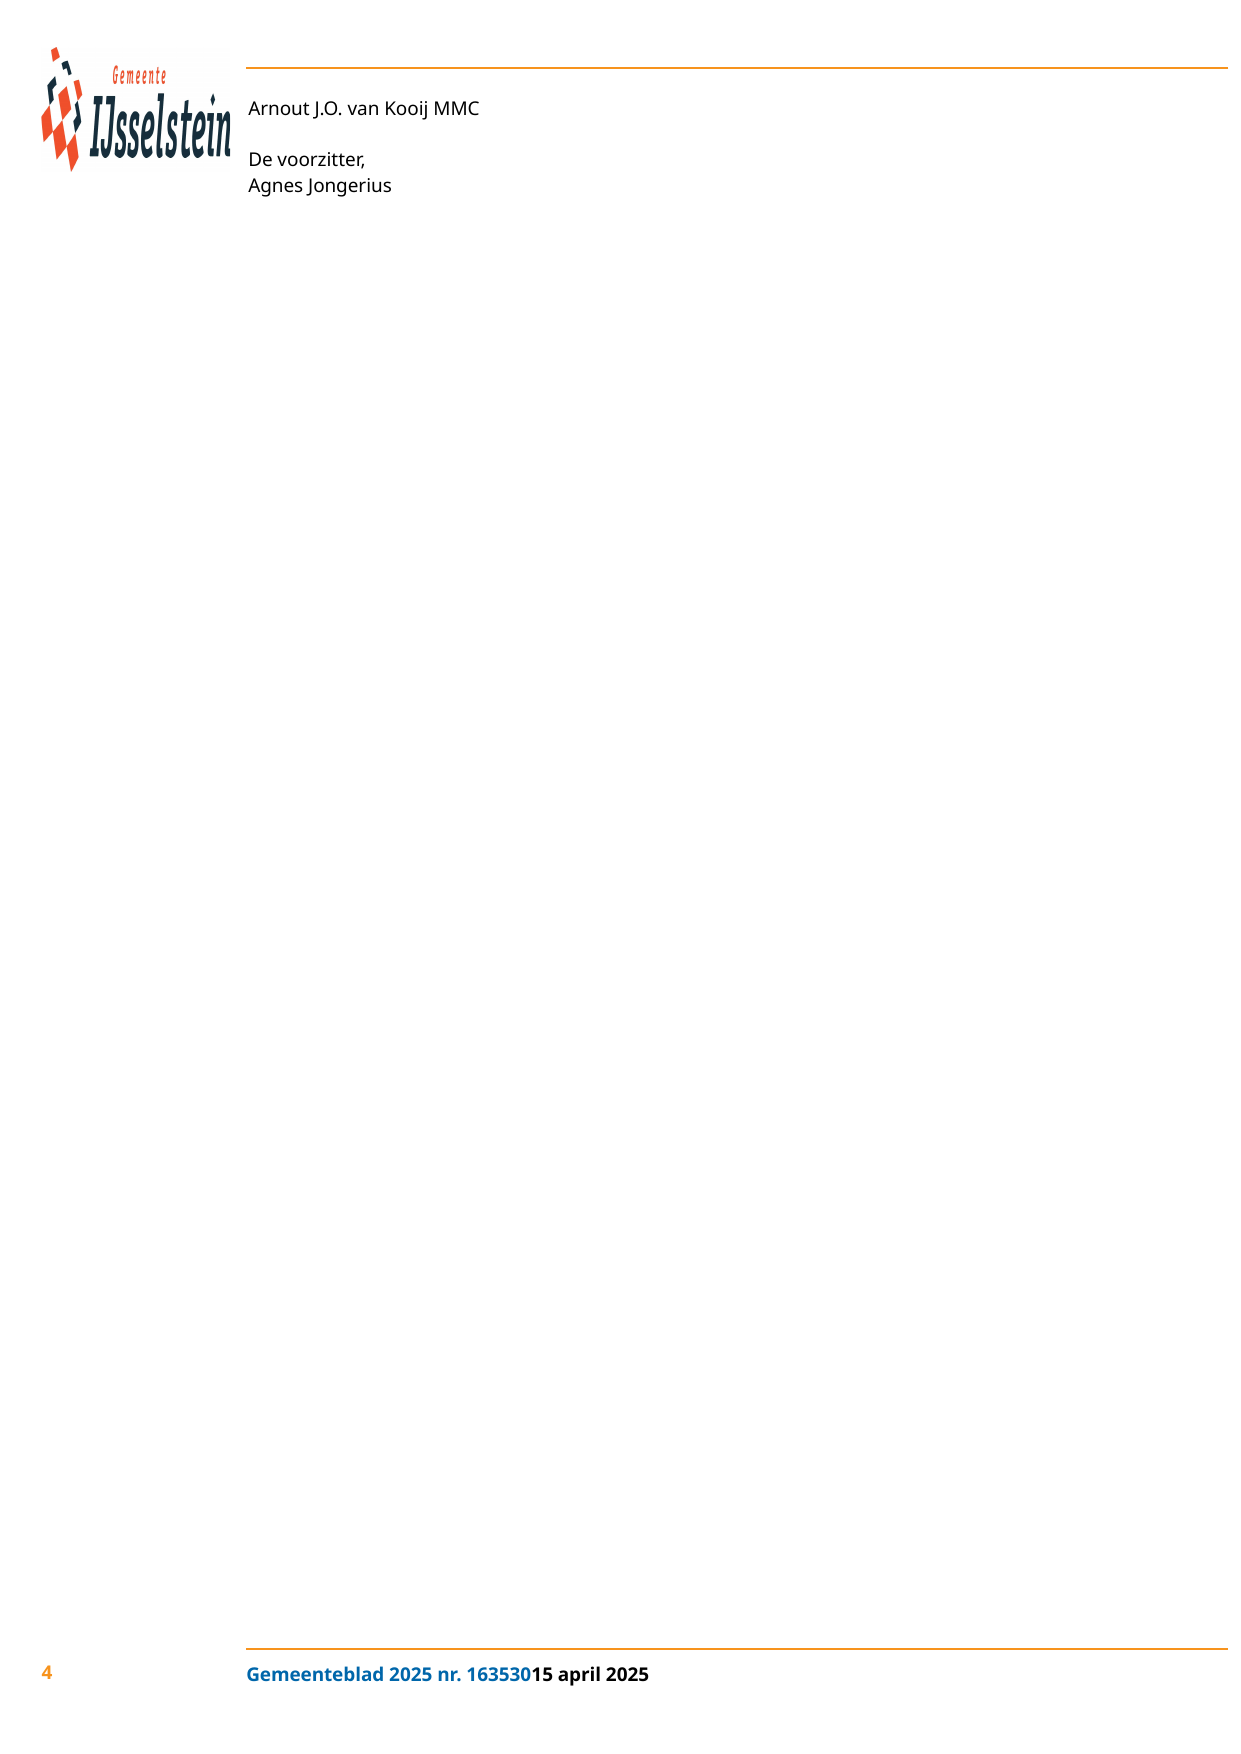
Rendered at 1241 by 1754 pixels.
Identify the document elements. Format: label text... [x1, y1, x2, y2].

text Arnout J.O. van Kooij MMC [248, 95, 1152, 121]
picture [41, 47, 231, 172]
text De voorzitter, [248, 146, 1152, 172]
text Agnes Jongerius [248, 172, 1152, 198]
